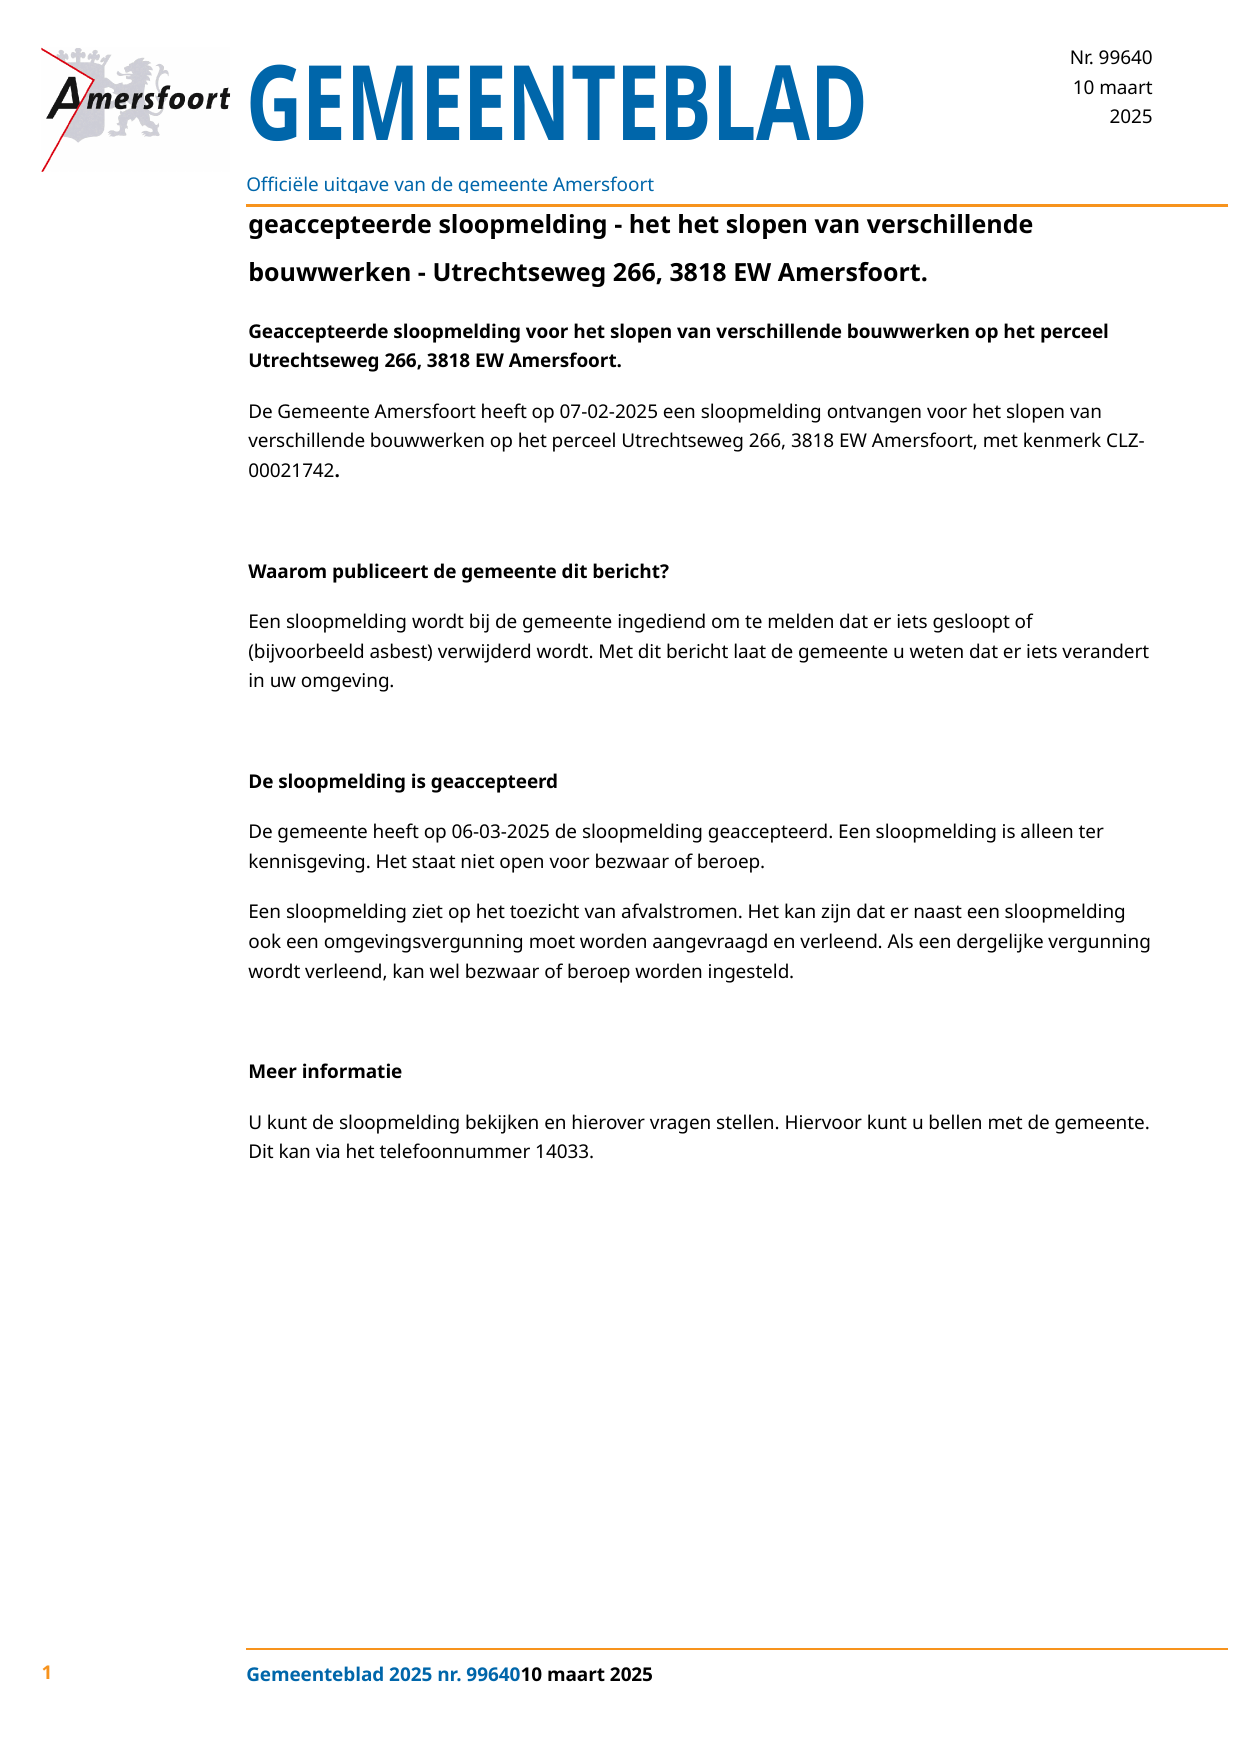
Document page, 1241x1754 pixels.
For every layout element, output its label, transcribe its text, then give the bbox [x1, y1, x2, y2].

text geaccepteerde sloopmelding - het het slopen van verschillende bouwwerken - Utrechtseweg 266, 3818 EW Amersfoort. [248, 207, 1152, 288]
picture [41, 47, 231, 172]
text Meer informatie [248, 1059, 1152, 1084]
text Waarom publiceert de gemeente dit bericht? [248, 558, 1152, 584]
text Een sloopmelding wordt bij de gemeente ingediend om te melden dat er iets gesloopt of (bijvoorbeeld asbest) verwijderd wordt. Met dit bericht laat de gemeente u weten dat er iets verandert in uw omgeving. [248, 608, 1152, 693]
text Een sloopmelding ziet op het toezicht van afvalstromen. Het kan zijn dat er naast een sloopmelding ook een omgevingsvergunning moet worden aangevraagd en verleend. Als een dergelijke vergunning wordt verleend, kan wel bezwaar of beroep worden ingesteld. [248, 899, 1152, 984]
text U kunt de sloopmelding bekijken en hierover vragen stellen. Hiervoor kunt u bellen met de gemeente. Dit kan via het telefoonnummer 14033. [248, 1109, 1152, 1164]
text De gemeente heeft op 06-03-2025 de sloopmelding geaccepteerd. Een sloopmelding is alleen ter kennisgeving. Het staat niet open voor bezwaar of beroep. [248, 819, 1152, 874]
text De Gemeente Amersfoort heeft op 07-02-2025 een sloopmelding ontvangen voor het slopen van verschillende bouwwerken op het perceel Utrechtseweg 266, 3818 EW Amersfoort, met kenmerk CLZ-00021742. [248, 398, 1152, 483]
text De sloopmelding is geaccepteerd [248, 768, 1152, 794]
text Geaccepteerde sloopmelding voor het slopen van verschillende bouwwerken op het perceel Utrechtseweg 266, 3818 EW Amersfoort. [248, 318, 1152, 373]
